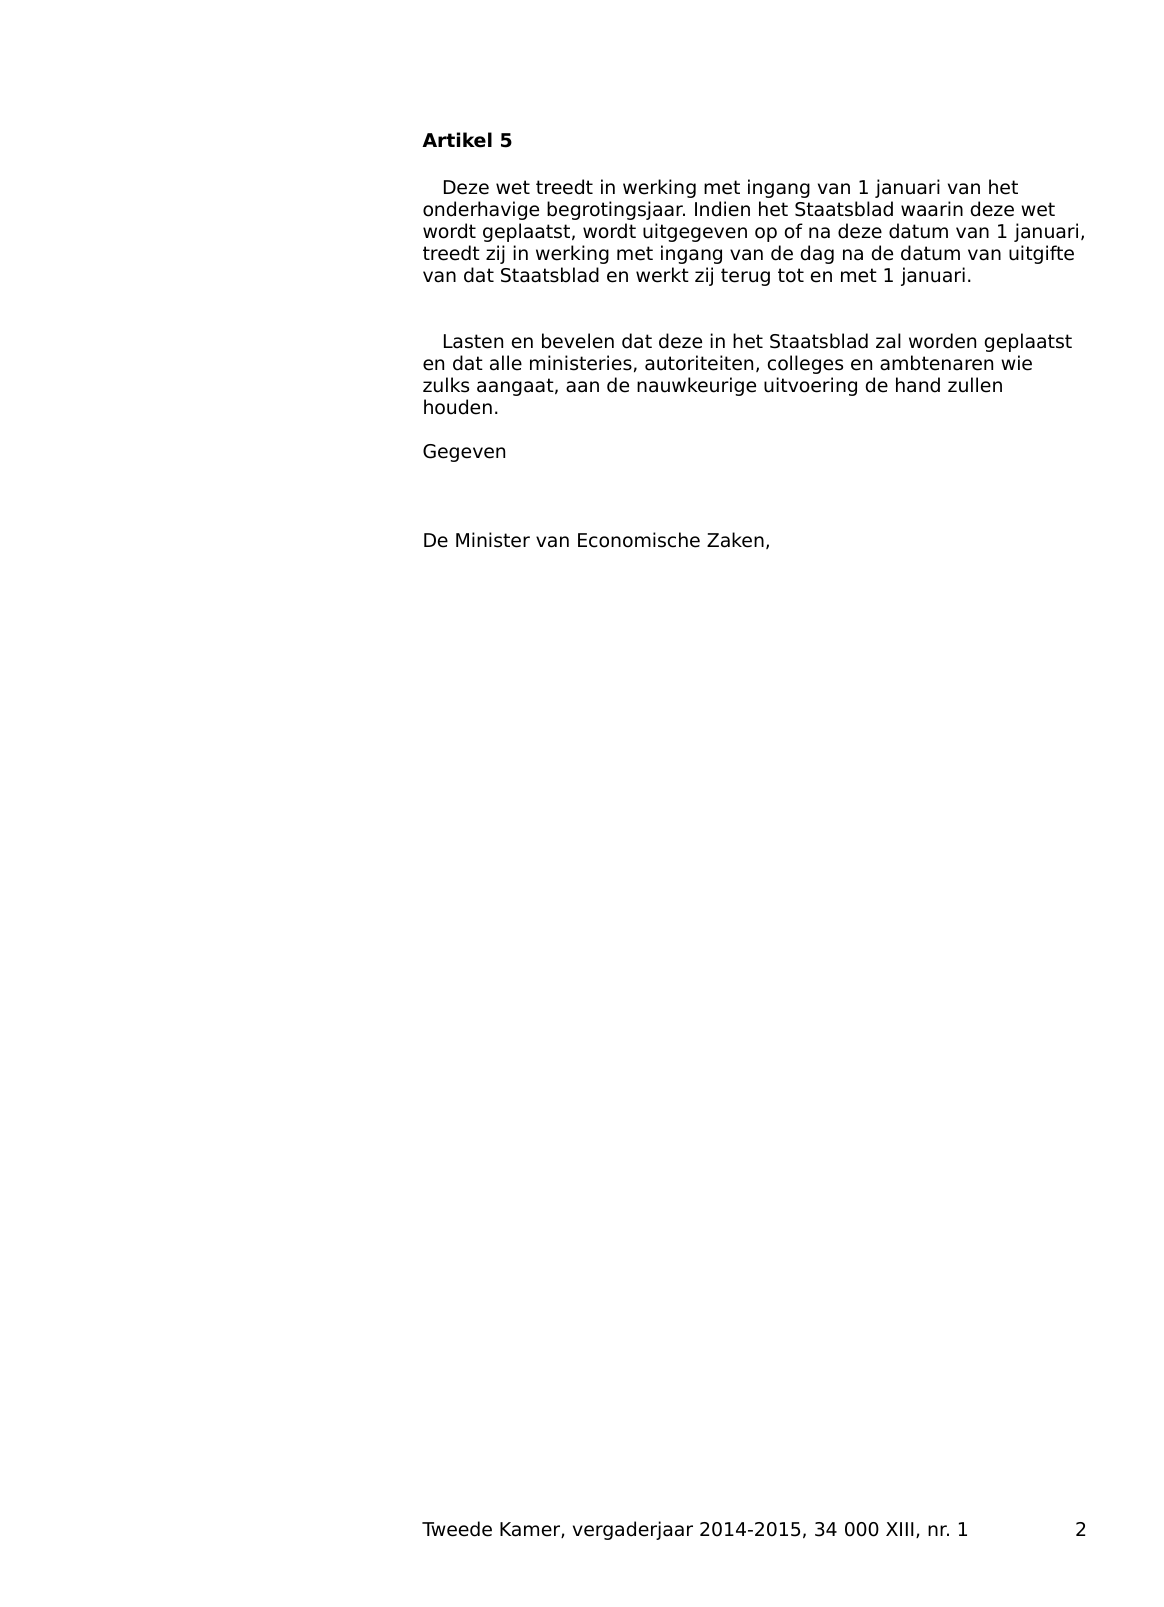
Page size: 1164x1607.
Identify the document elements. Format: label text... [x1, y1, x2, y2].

text De Minister van Economische Zaken, [422, 530, 1087, 552]
subtitle Artikel 5 [422, 130, 1087, 152]
text Deze wet treedt in werking met ingang van 1 januari van het onderhavige begrotingsjaar. Indien het Staatsblad waarin deze wet wordt geplaatst, wordt uitgegeven op of na deze datum van 1 januari, treedt zij in werking met ingang van de dag na de datum van uitgifte van dat Staatsblad en werkt zij terug tot en met 1 januari. [422, 177, 1087, 287]
text Gegeven [422, 441, 1087, 463]
text Lasten en bevelen dat deze in het Staatsblad zal worden geplaatst en dat alle ministeries, autoriteiten, colleges en ambtenaren wie zulks aangaat, aan de nauwkeurige uitvoering de hand zullen houden. [422, 331, 1087, 419]
